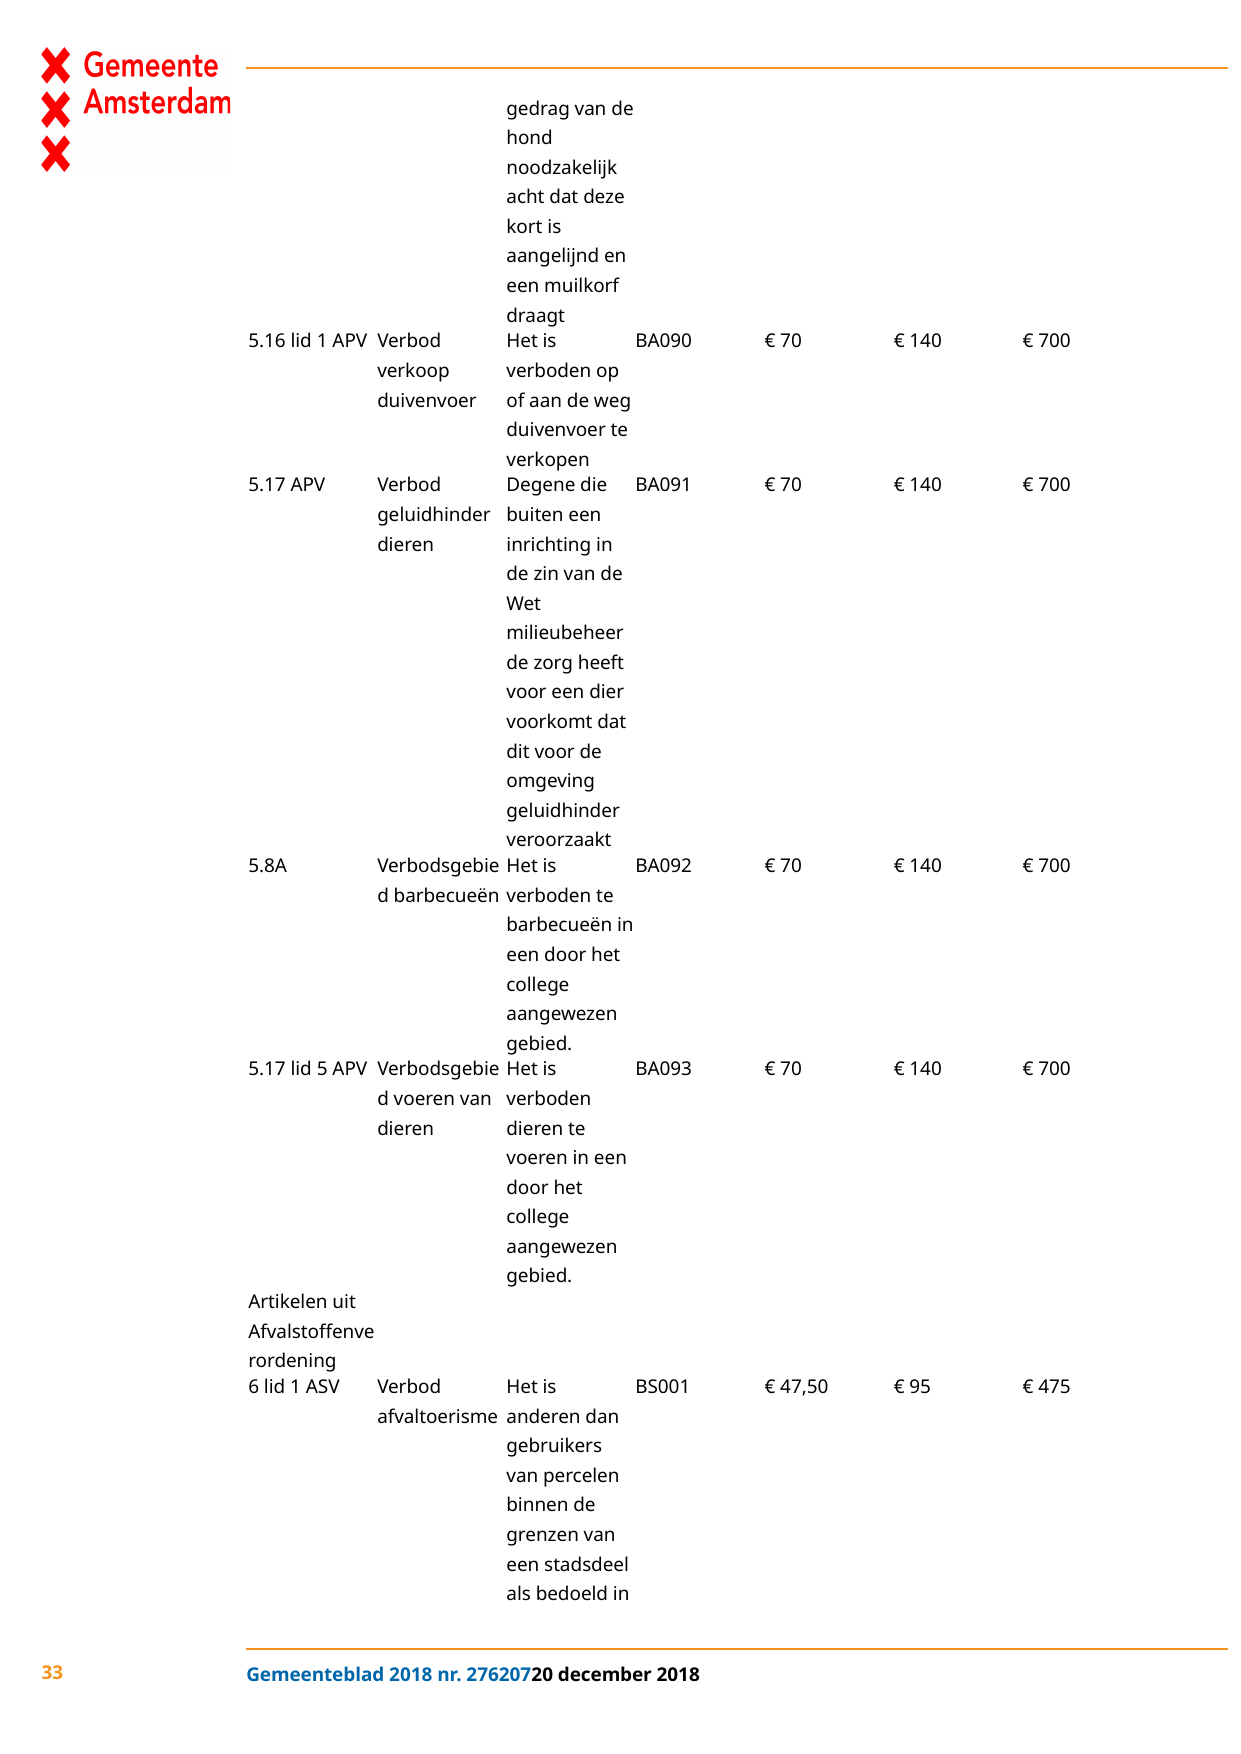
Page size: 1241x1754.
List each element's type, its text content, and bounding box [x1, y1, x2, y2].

table_cell € 700 [1023, 328, 1152, 472]
table_cell € 70 [764, 472, 893, 852]
table_cell € 70 [764, 1056, 893, 1288]
table_cell [1023, 95, 1152, 328]
table_cell [894, 1289, 1022, 1373]
table_cell [377, 95, 506, 328]
picture [41, 47, 231, 172]
table_cell 5.17 APV [248, 472, 377, 852]
table_cell [635, 95, 764, 328]
table_cell Verbodsgebied barbecueën [377, 853, 506, 1056]
table_cell € 70 [764, 853, 893, 1056]
table_cell € 140 [894, 1056, 1022, 1288]
table_cell Verbod geluidhinder dieren [377, 472, 506, 852]
table_cell BA091 [635, 472, 764, 852]
table_cell [764, 95, 893, 328]
table_cell gedrag van de hond noodzakelijk acht dat deze kort is aangelijnd en een muilkorf draagt [506, 95, 635, 328]
table_cell [1023, 1289, 1152, 1373]
table_cell BA090 [635, 328, 764, 472]
table_cell [506, 1289, 635, 1373]
table_cell [764, 1289, 893, 1373]
table_cell Artikelen uit Afvalstoffenverordening [248, 1289, 377, 1373]
table_cell Het is verboden dieren te voeren in een door het college aangewezen gebied. [506, 1056, 635, 1288]
table_cell BS001 [635, 1373, 764, 1606]
table_cell € 700 [1023, 1056, 1152, 1288]
table_cell € 47,50 [764, 1373, 893, 1606]
table_cell Degene die buiten een inrichting in de zin van de Wet milieubeheer de zorg heeft voor een dier voorkomt dat dit voor de omgeving geluidhinder veroorzaakt [506, 472, 635, 852]
table_cell € 140 [894, 472, 1022, 852]
table_cell € 70 [764, 328, 893, 472]
table_cell € 140 [894, 328, 1022, 472]
table_cell 5.17 lid 5 APV [248, 1056, 377, 1288]
table_cell 5.16 lid 1 APV [248, 328, 377, 472]
table_cell Het is verboden op of aan de weg duivenvoer te verkopen [506, 328, 635, 472]
table_cell [894, 95, 1022, 328]
table_cell € 475 [1023, 1373, 1152, 1606]
table_cell € 95 [894, 1373, 1022, 1606]
table_cell [248, 95, 377, 328]
table_cell Het is verboden te barbecueën in een door het college aangewezen gebied. [506, 853, 635, 1056]
table_cell Het is anderen dan gebruikers van percelen binnen de grenzen van een stadsdeel als bedoeld in [506, 1373, 635, 1606]
table_cell Verbod afvaltoerisme [377, 1373, 506, 1606]
table_cell € 140 [894, 853, 1022, 1056]
table_cell [635, 1289, 764, 1373]
table_cell Verbod verkoop duivenvoer [377, 328, 506, 472]
table_cell 5.8A [248, 853, 377, 1056]
table_cell € 700 [1023, 472, 1152, 852]
table_cell [377, 1289, 506, 1373]
table_cell BA093 [635, 1056, 764, 1288]
table_cell BA092 [635, 853, 764, 1056]
table_cell Verbodsgebied voeren van dieren [377, 1056, 506, 1288]
table_cell € 700 [1023, 853, 1152, 1056]
table_cell 6 lid 1 ASV [248, 1373, 377, 1606]
